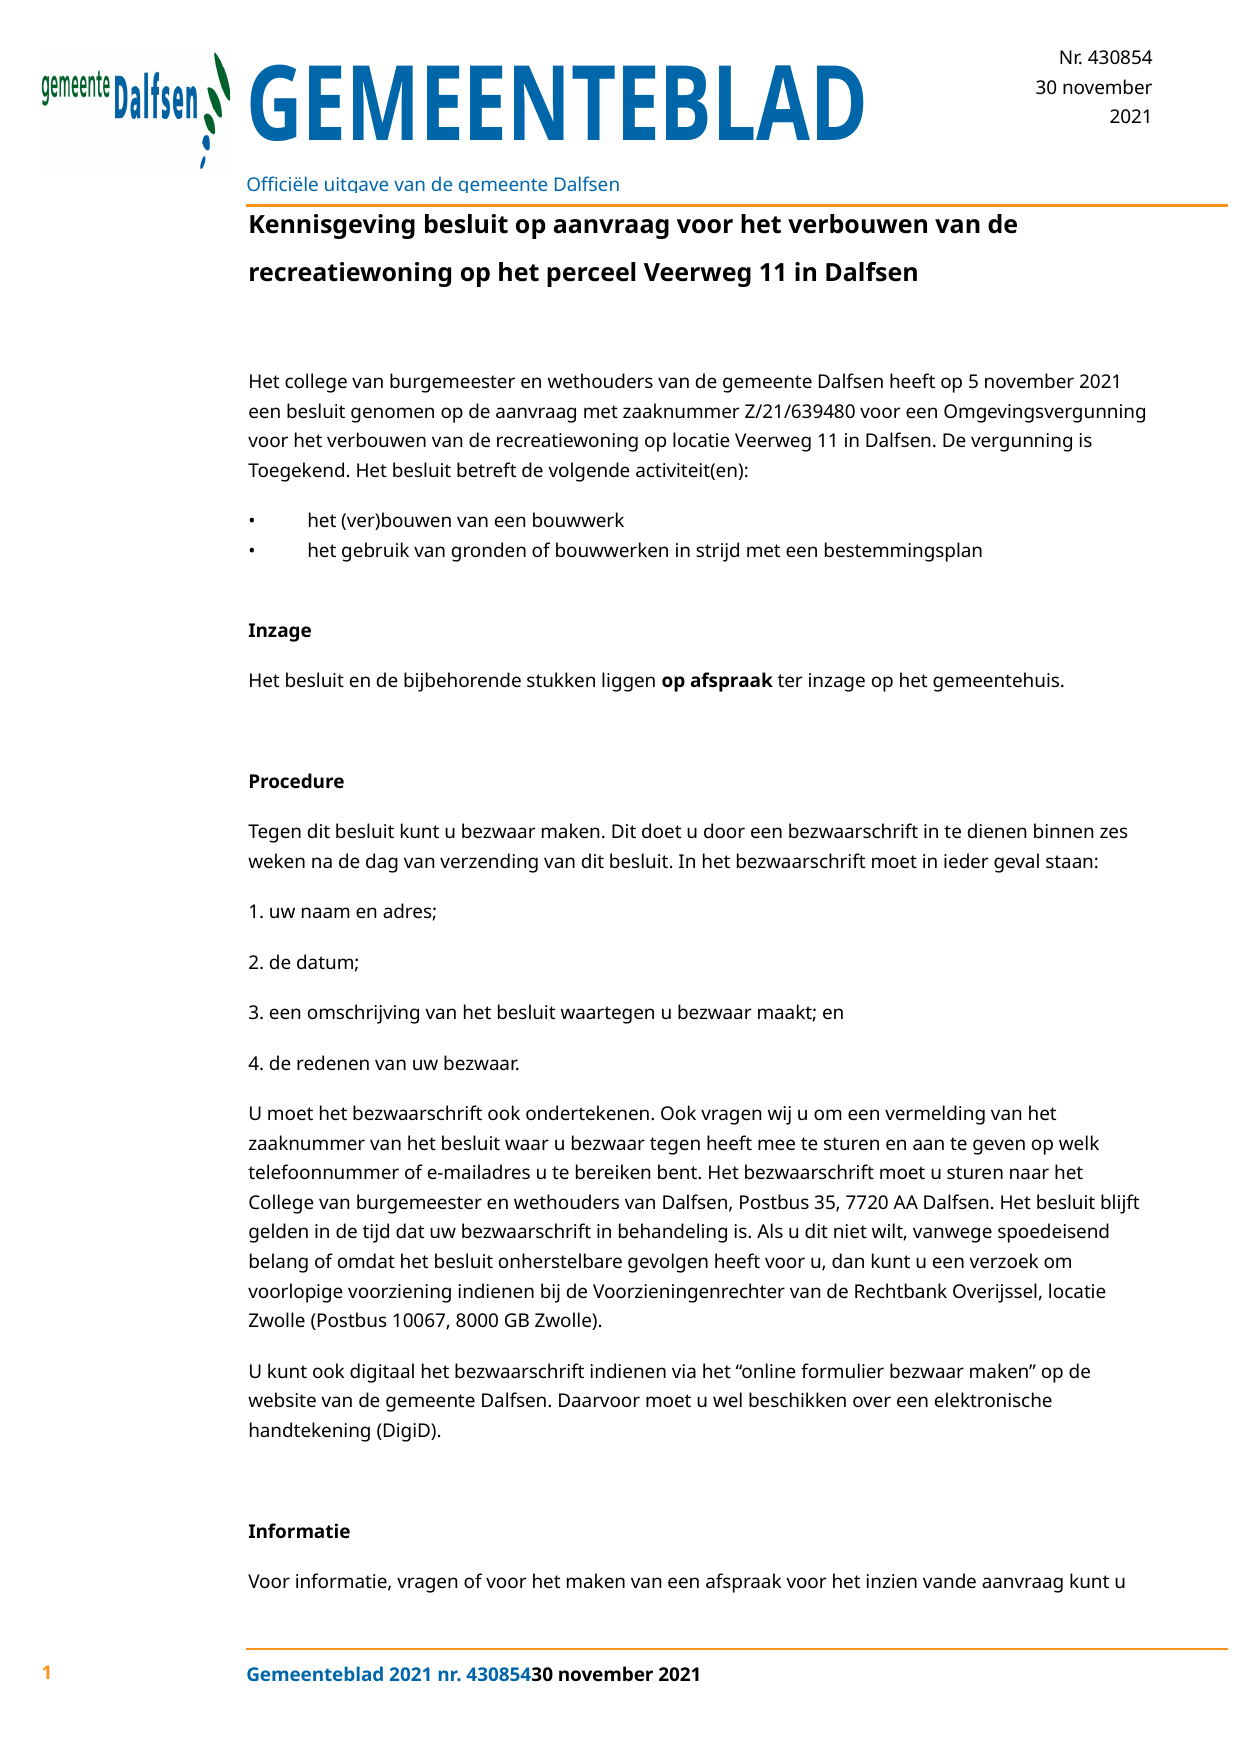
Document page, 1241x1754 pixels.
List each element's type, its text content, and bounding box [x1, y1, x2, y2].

text 1. uw naam en adres; [248, 899, 1152, 924]
text 4. de redenen van uw bezwaar. [248, 1050, 1152, 1076]
text U kunt ook digitaal het bezwaarschrift indienen via het “online formulier bezwaar maken” op de website van de gemeente Dalfsen. Daarvoor moet u wel beschikken over een elektronische handtekening (DigiD). [248, 1358, 1152, 1443]
text 2. de datum; [248, 949, 1152, 975]
list het (ver)bouwen van een bouwwerk [248, 507, 1152, 533]
text 3. een omschrijving van het besluit waartegen u bezwaar maakt; en [248, 999, 1152, 1025]
text Kennisgeving besluit op aanvraag voor het verbouwen van de recreatiewoning op het perceel Veerweg 11 in Dalfsen [248, 207, 1152, 288]
text Het college van burgemeester en wethouders van de gemeente Dalfsen heeft op 5 november 2021 een besluit genomen op de aanvraag met zaaknummer Z/21/639480 voor een Omgevingsvergunning voor het verbouwen van de recreatiewoning op locatie Veerweg 11 in Dalfsen. De vergunning is Toegekend. Het besluit betreft de volgende activiteit(en): [248, 368, 1152, 483]
text Het besluit en de bijbehorende stukken liggen op afspraak ter inzage op het gemeentehuis. [248, 667, 1152, 693]
text Procedure [248, 768, 1152, 794]
text Tegen dit besluit kunt u bezwaar maken. Dit doet u door een bezwaarschrift in te dienen binnen zes weken na de dag van verzending van dit besluit. In het bezwaarschrift moet in ieder geval staan: [248, 819, 1152, 874]
text U moet het bezwaarschrift ook ondertekenen. Ook vragen wij u om een vermelding van het zaaknummer van het besluit waar u bezwaar tegen heeft mee te sturen en aan te geven op welk telefoonnummer of e-mailadres u te bereiken bent. Het bezwaarschrift moet u sturen naar het College van burgemeester en wethouders van Dalfsen, Postbus 35, 7720 AA Dalfsen. Het besluit blijft gelden in de tijd dat uw bezwaarschrift in behandeling is. Als u dit niet wilt, vanwege spoedeisend belang of omdat het besluit onherstelbare gevolgen heeft voor u, dan kunt u een verzoek om voorlopige voorziening indienen bij de Voorzieningenrechter van de Rechtbank Overijssel, locatie Zwolle (Postbus 10067, 8000 GB Zwolle). [248, 1100, 1152, 1333]
list het gebruik van gronden of bouwwerken in strijd met een bestemmingsplan [248, 537, 1152, 563]
text Inzage [248, 617, 1152, 643]
text Informatie [248, 1518, 1152, 1544]
picture [41, 47, 231, 172]
text Voor informatie, vragen of voor het maken van een afspraak voor het inzien vande aanvraag kunt u [248, 1568, 1152, 1594]
